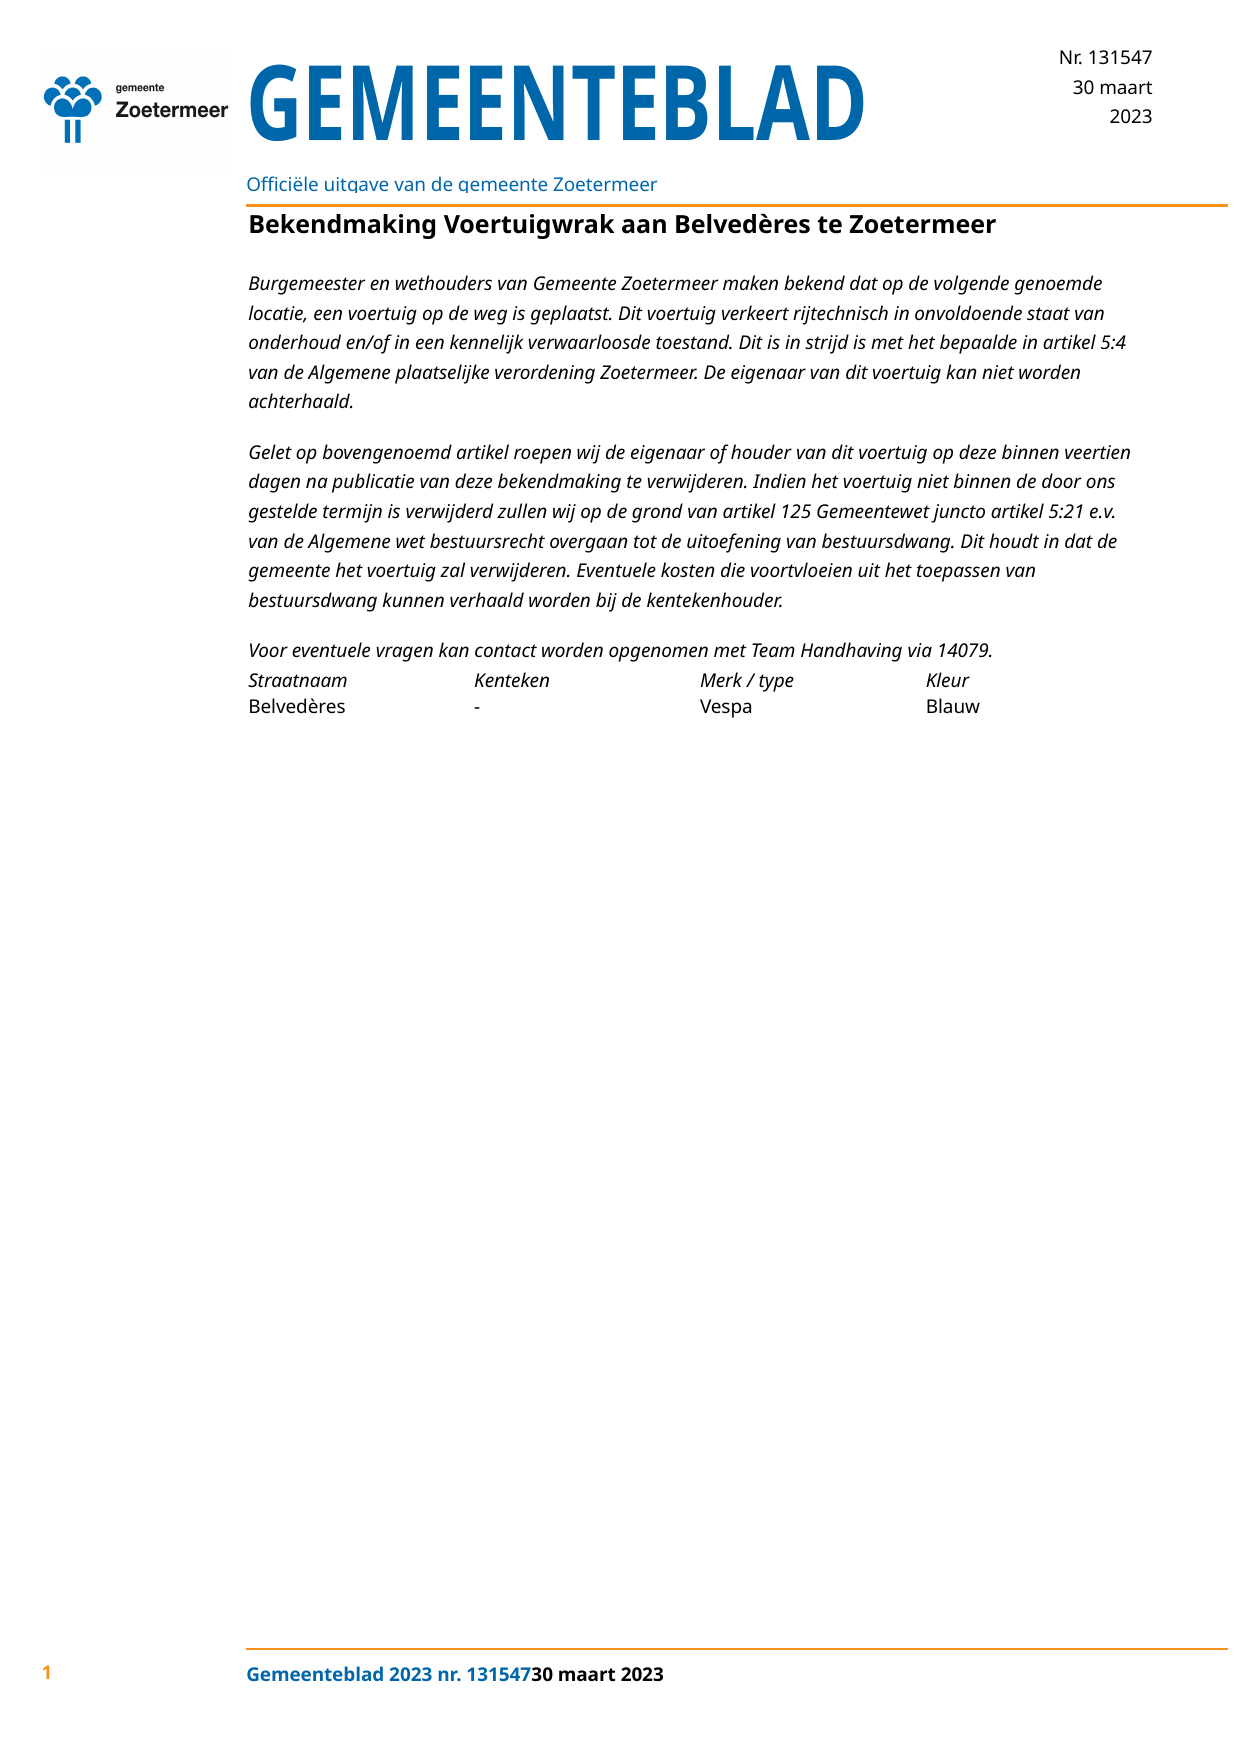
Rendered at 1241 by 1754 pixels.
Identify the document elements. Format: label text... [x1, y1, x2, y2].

table_cell - [474, 693, 700, 718]
text Burgemeester en wethouders van Gemeente Zoetermeer maken bekend dat op de volgende genoemde locatie, een voertuig op de weg is geplaatst. Dit voertuig verkeert rijtechnisch in onvoldoende staat van onderhoud en/of in een kennelijk verwaarloosde toestand. Dit is in strijd is met het bepaalde in artikel 5:4 van de Algemene plaatselijke verordening Zoetermeer. De eigenaar van dit voertuig kan niet worden achterhaald. [248, 270, 1152, 414]
table_cell Belvedères [248, 693, 474, 718]
text Voor eventuele vragen kan contact worden opgenomen met Team Handhaving via 14079. [248, 637, 1152, 663]
text Bekendmaking Voertuigwrak aan Belvedères te Zoetermeer [248, 207, 1152, 241]
picture [41, 47, 231, 172]
table_header Kenteken [474, 667, 700, 693]
table_header Straatnaam [248, 667, 474, 693]
table_header Kleur [926, 667, 1152, 693]
table_header Merk / type [700, 667, 926, 693]
table_cell Vespa [700, 693, 926, 718]
table_cell Blauw [926, 693, 1152, 718]
text Gelet op bovengenoemd artikel roepen wij de eigenaar of houder van dit voertuig op deze binnen veertien dagen na publicatie van deze bekendmaking te verwijderen. Indien het voertuig niet binnen de door ons gestelde termijn is verwijderd zullen wij op de grond van artikel 125 Gemeentewet juncto artikel 5:21 e.v. van de Algemene wet bestuursrecht overgaan tot de uitoefening van bestuursdwang. Dit houdt in dat de gemeente het voertuig zal verwijderen. Eventuele kosten die voortvloeien uit het toepassen van bestuursdwang kunnen verhaald worden bij de kentekenhouder. [248, 439, 1152, 613]
